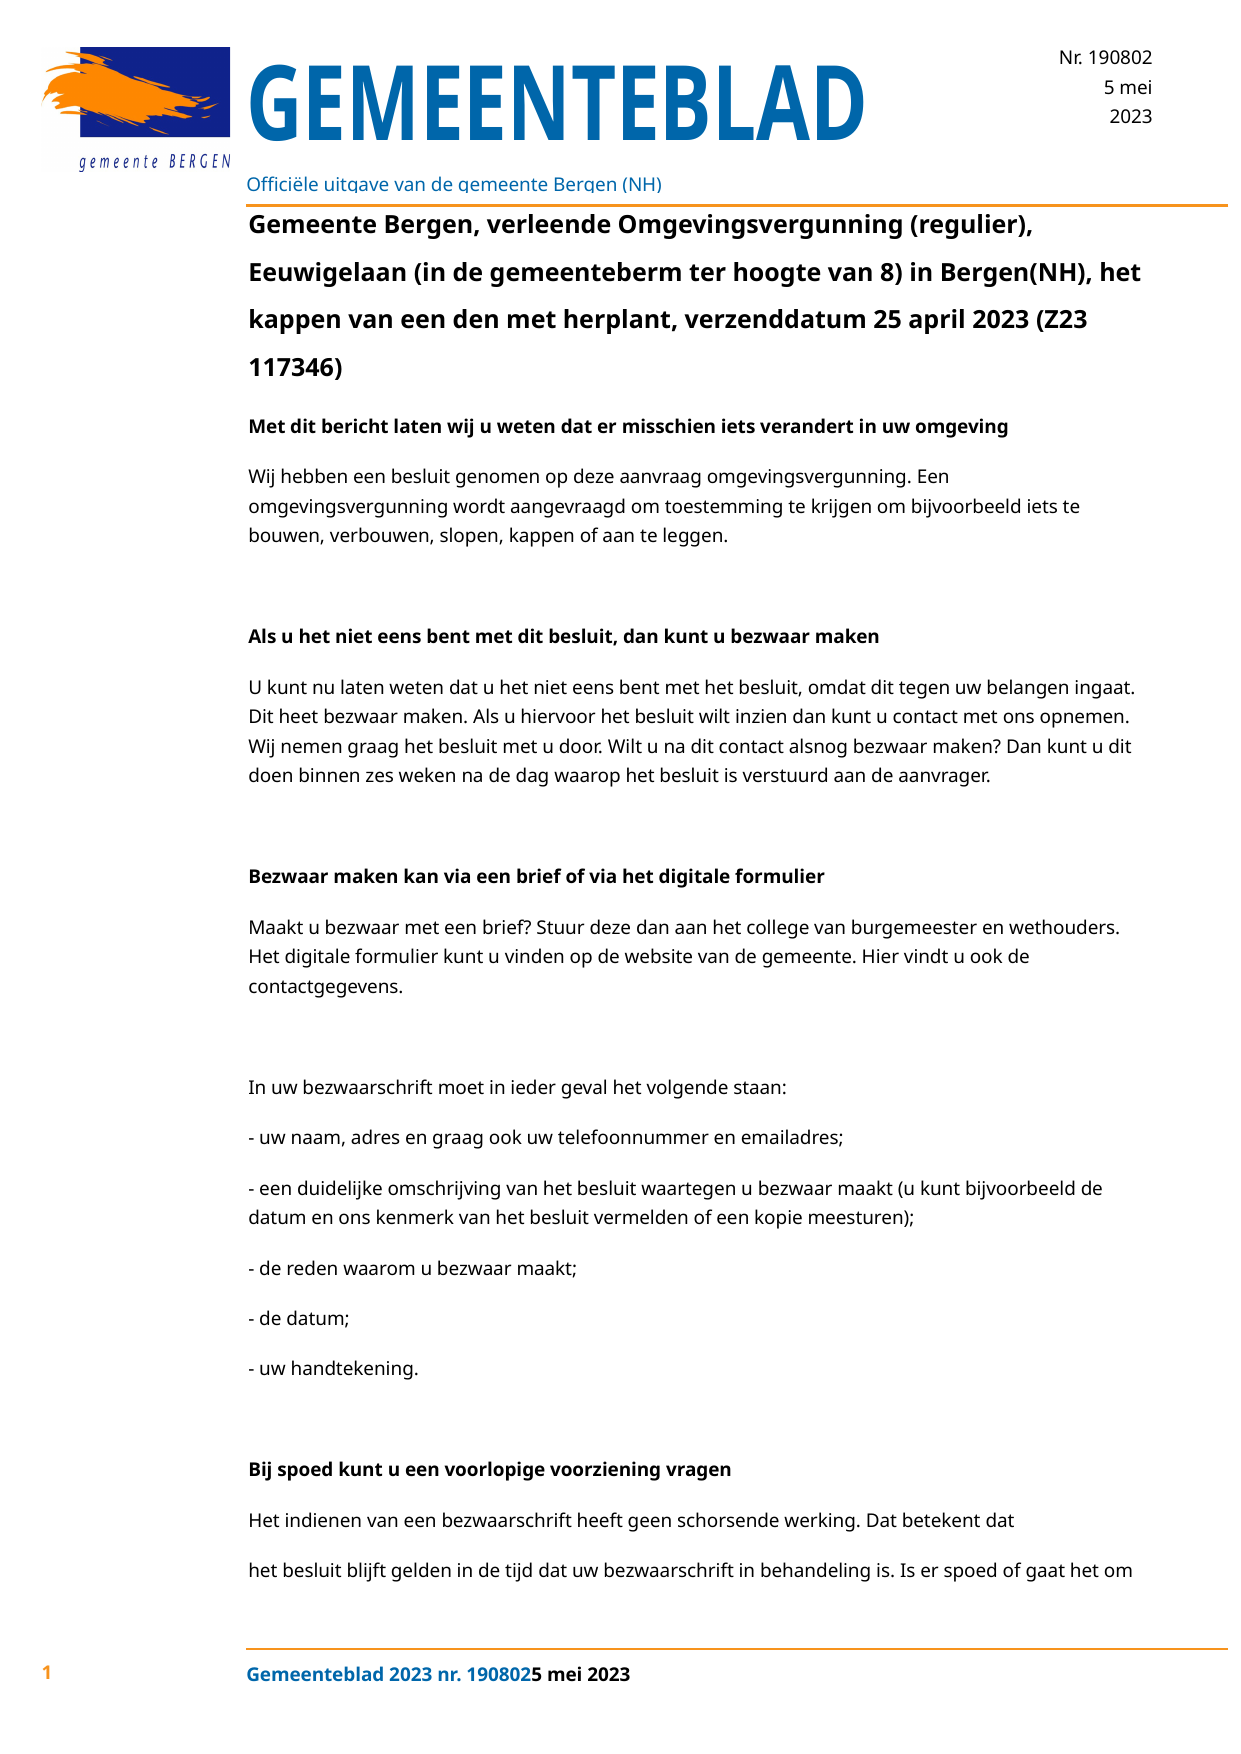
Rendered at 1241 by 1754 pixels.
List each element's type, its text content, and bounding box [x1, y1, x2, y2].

text - een duidelijke omschrijving van het besluit waartegen u bezwaar maakt (u kunt bijvoorbeeld de datum en ons kenmerk van het besluit vermelden of een kopie meesturen); [248, 1175, 1152, 1230]
text Met dit bericht laten wij u weten dat er misschien iets verandert in uw omgeving [248, 413, 1152, 439]
text - de datum; [248, 1305, 1152, 1331]
text Gemeente Bergen, verleende Omgevingsvergunning (regulier), Eeuwigelaan (in de gemeenteberm ter hoogte van 8) in Bergen(NH), het kappen van een den met herplant, verzenddatum 25 april 2023 (Z23 117346) [248, 207, 1152, 384]
text Als u het niet eens bent met dit besluit, dan kunt u bezwaar maken [248, 623, 1152, 649]
text Bezwaar maken kan via een brief of via het digitale formulier [248, 863, 1152, 889]
text het besluit blijft gelden in de tijd dat uw bezwaarschrift in behandeling is. Is er spoed of gaat het om [248, 1557, 1152, 1583]
picture [41, 47, 231, 172]
text - de reden waarom u bezwaar maakt; [248, 1255, 1152, 1281]
text Maakt u bezwaar met een brief? Stuur deze dan aan het college van burgemeester en wethouders. Het digitale formulier kunt u vinden op de website van de gemeente. Hier vindt u ook de contactgegevens. [248, 914, 1152, 999]
text - uw naam, adres en graag ook uw telefoonnummer en emailadres; [248, 1124, 1152, 1150]
text Bij spoed kunt u een voorlopige voorziening vragen [248, 1456, 1152, 1482]
text Het indienen van een bezwaarschrift heeft geen schorsende werking. Dat betekent dat [248, 1507, 1152, 1533]
text U kunt nu laten weten dat u het niet eens bent met het besluit, omdat dit tegen uw belangen ingaat. Dit heet bezwaar maken. Als u hiervoor het besluit wilt inzien dan kunt u contact met ons opnemen. Wij nemen graag het besluit met u door. Wilt u na dit contact alsnog bezwaar maken? Dan kunt u dit doen binnen zes weken na de dag waarop het besluit is verstuurd aan de aanvrager. [248, 674, 1152, 788]
text - uw handtekening. [248, 1356, 1152, 1381]
text Wij hebben een besluit genomen op deze aanvraag omgevingsvergunning. Een omgevingsvergunning wordt aangevraagd om toestemming te krijgen om bijvoorbeeld iets te bouwen, verbouwen, slopen, kappen of aan te leggen. [248, 463, 1152, 548]
text In uw bezwaarschrift moet in ieder geval het volgende staan: [248, 1074, 1152, 1100]
